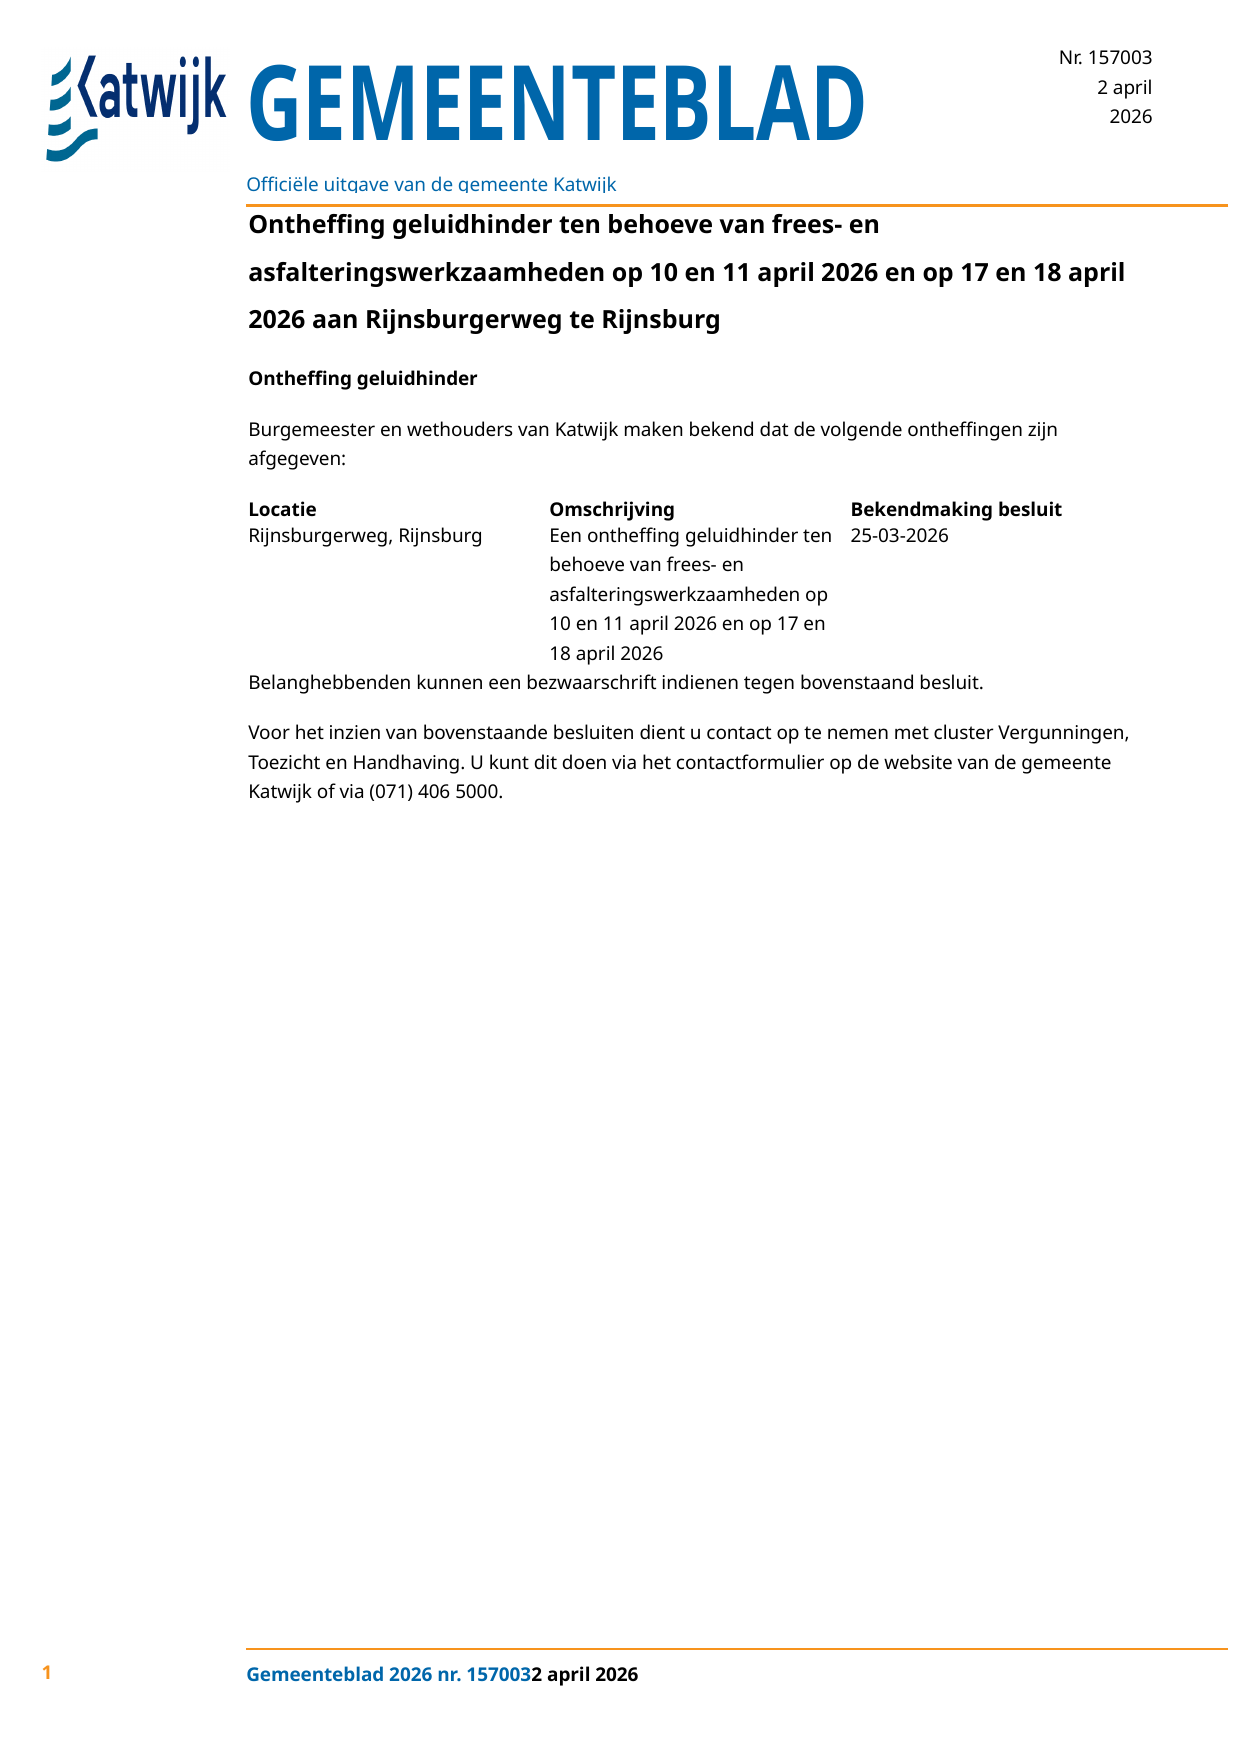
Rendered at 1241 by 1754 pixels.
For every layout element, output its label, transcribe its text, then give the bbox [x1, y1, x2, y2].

text Voor het inzien van bovenstaande besluiten dient u contact op te nemen met cluster Vergunningen, Toezicht en Handhaving. U kunt dit doen via het contactformulier op de website van de gemeente Katwijk of via (071) 406 5000. [248, 719, 1152, 804]
table_cell Een ontheffing geluidhinder ten behoeve van frees- en asfalteringswerkzaamheden op 10 en 11 april 2026 en op 17 en 18 april 2026 [549, 522, 850, 666]
table_cell Rijnsburgerweg, Rijnsburg [248, 522, 549, 666]
text Ontheffing geluidhinder [248, 366, 1152, 391]
text Burgemeester en wethouders van Katwijk maken bekend dat de volgende ontheffingen zijn afgegeven: [248, 416, 1152, 471]
table_cell 25-03-2026 [850, 522, 1152, 666]
table_header Bekendmaking besluit [850, 496, 1152, 522]
text Ontheffing geluidhinder ten behoeve van frees- en asfalteringswerkzaamheden op 10 en 11 april 2026 en op 17 en 18 april 2026 aan Rijnsburgerweg te Rijnsburg [248, 207, 1152, 336]
table_header Omschrijving [549, 496, 850, 522]
table_header Locatie [248, 496, 549, 522]
text Belanghebbenden kunnen een bezwaarschrift indienen tegen bovenstaand besluit. [248, 669, 1152, 695]
picture [41, 47, 231, 172]
